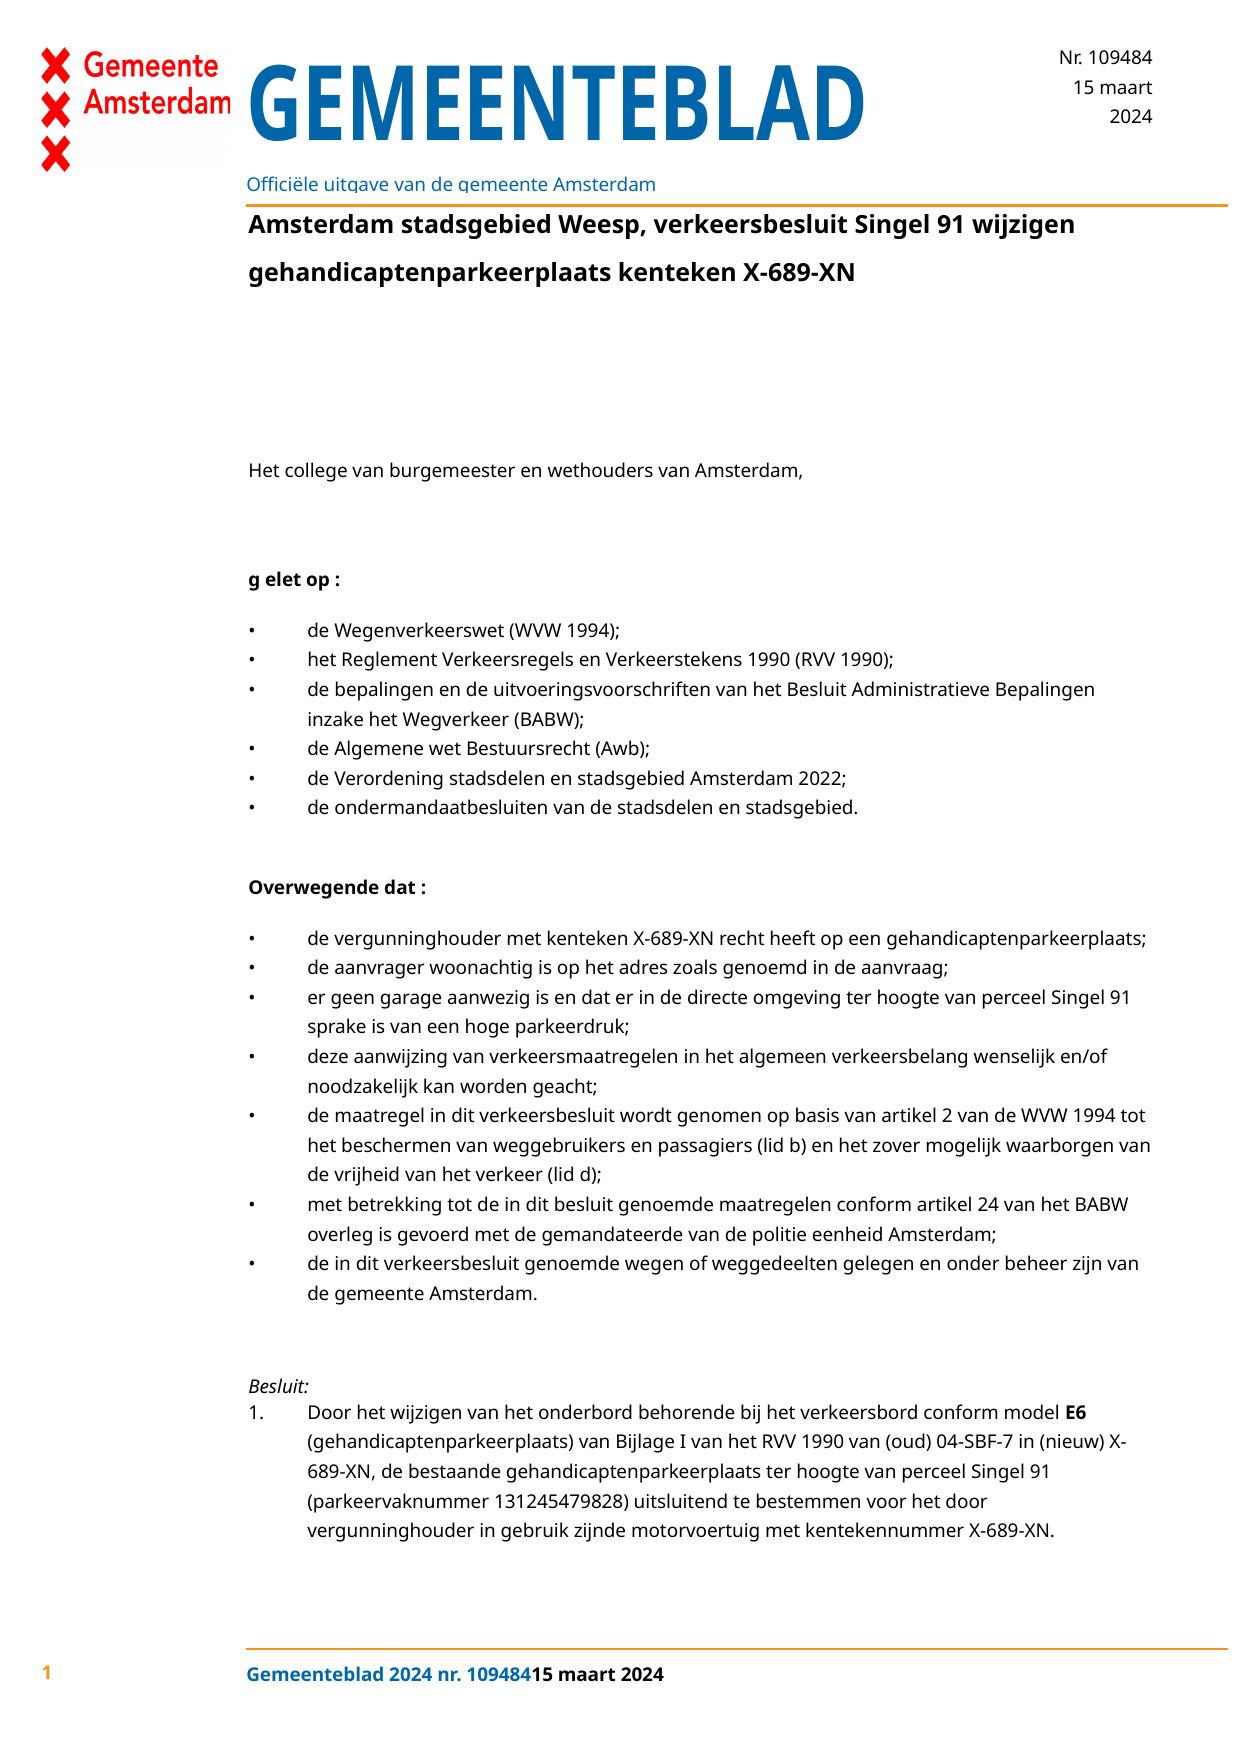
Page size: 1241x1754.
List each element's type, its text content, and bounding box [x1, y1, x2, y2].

list de Verordening stadsdelen en stadsgebied Amsterdam 2022; [248, 765, 1152, 791]
list met betrekking tot de in dit besluit genoemde maatregelen conform artikel 24 van het BABW overleg is gevoerd met de gemandateerde van de politie eenheid Amsterdam; [248, 1191, 1152, 1246]
text Het college van burgemeester en wethouders van Amsterdam, [248, 457, 1152, 483]
list de ondermandaatbesluiten van de stadsdelen en stadsgebied. [248, 794, 1152, 820]
list de in dit verkeersbesluit genoemde wegen of weggedeelten gelegen en onder beheer zijn van de gemeente Amsterdam. [248, 1250, 1152, 1306]
text Overwegende dat : [248, 874, 1152, 900]
list de bepalingen en de uitvoeringsvoorschriften van het Besluit Administratieve Bepalingen inzake het Wegverkeer (BABW); [248, 676, 1152, 731]
list de aanvrager woonachtig is op het adres zoals genoemd in de aanvraag; [248, 954, 1152, 980]
text Amsterdam stadsgebied Weesp, verkeersbesluit Singel 91 wijzigen gehandicaptenparkeerplaats kenteken X-689-XN [248, 207, 1152, 288]
list het Reglement Verkeersregels en Verkeerstekens 1990 (RVV 1990); [248, 647, 1152, 672]
list deze aanwijzing van verkeersmaatregelen in het algemeen verkeersbelang wenselijk en/of noodzakelijk kan worden geacht; [248, 1043, 1152, 1098]
picture [41, 47, 231, 172]
list de Wegenverkeerswet (WVW 1994); [248, 617, 1152, 643]
list Door het wijzigen van het onderbord behorende bij het verkeersbord conform model E6 (gehandicaptenparkeerplaats) van Bijlage I van het RVV 1990 van (oud) 04-SBF-7 in (nieuw) X-689-XN, de bestaande gehandicaptenparkeerplaats ter hoogte van perceel Singel 91 (parkeervaknummer 131245479828) uitsluitend te bestemmen voor het door vergunninghouder in gebruik zijnde motorvoertuig met kentekennummer X-689-XN. [248, 1399, 1152, 1543]
list de vergunninghouder met kenteken X-689-XN recht heeft op een gehandicaptenparkeerplaats; [248, 925, 1152, 951]
list de maatregel in dit verkeersbesluit wordt genomen op basis van artikel 2 van de WVW 1994 tot het beschermen van weggebruikers en passagiers (lid b) en het zover mogelijk waarborgen van de vrijheid van het verkeer (lid d); [248, 1102, 1152, 1187]
list er geen garage aanwezig is en dat er in de directe omgeving ter hoogte van perceel Singel 91 sprake is van een hoge parkeerdruk; [248, 984, 1152, 1039]
text Besluit: [248, 1373, 1152, 1399]
list de Algemene wet Bestuursrecht (Awb); [248, 735, 1152, 761]
text g elet op : [248, 567, 1152, 592]
